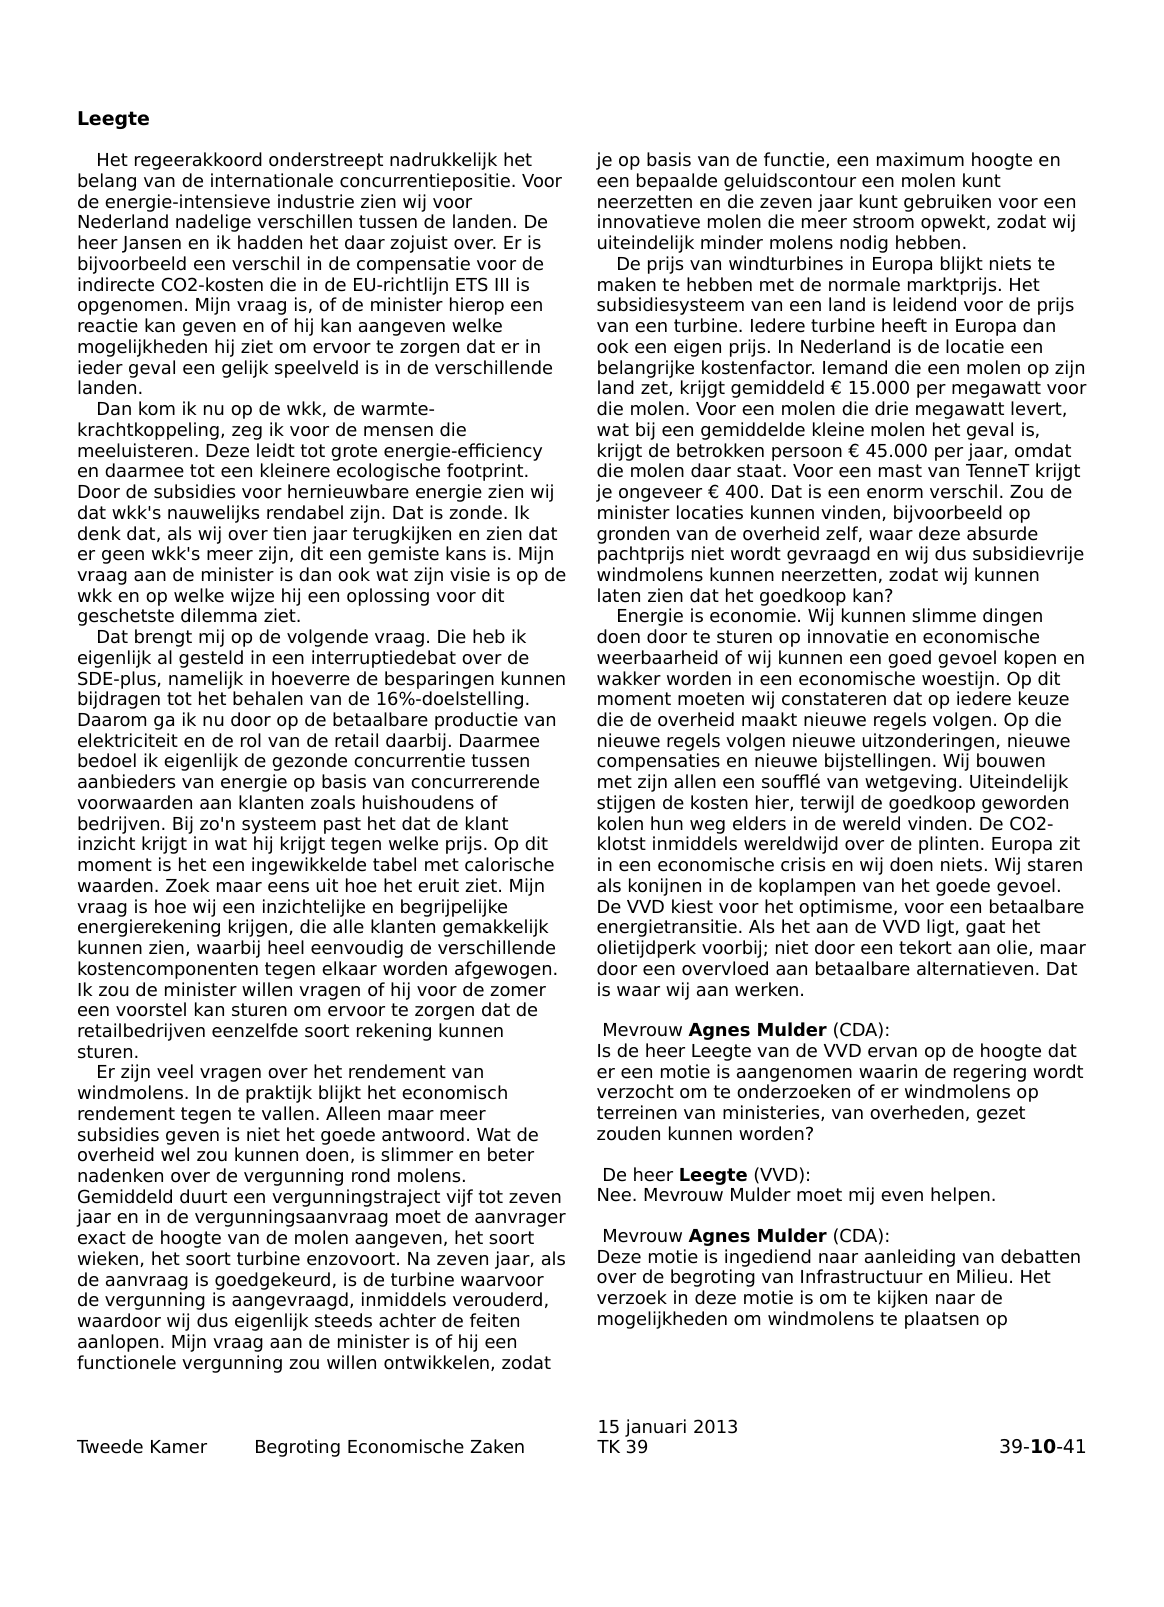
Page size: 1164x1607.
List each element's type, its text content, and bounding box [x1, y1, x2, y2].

text Nee. Mevrouw Mulder moet mij even helpen. [596, 1185, 1087, 1206]
text Mevrouw Agnes Mulder (CDA): [596, 1020, 1087, 1041]
text Dan kom ik nu op de wkk, de warmte-krachtkoppeling, zeg ik voor de mensen die meeluisteren. Deze leidt tot grote energie-efficiency en daarmee tot een kleinere ecologische footprint. Door de subsidies voor hernieuwbare energie zien wij dat wkk's nauwelijks rendabel zijn. Dat is zonde. Ik denk dat, als wij over tien jaar terugkijken en zien dat er geen wkk's meer zijn, dit een gemiste kans is. Mijn vraag aan de minister is dan ook wat zijn visie is op de wkk en op welke wijze hij een oplossing voor dit geschetste dilemma ziet. [77, 399, 567, 627]
text De prijs van windturbines in Europa blijkt niets te maken te hebben met de normale marktprijs. Het subsidiesysteem van een land is leidend voor de prijs van een turbine. Iedere turbine heeft in Europa dan ook een eigen prijs. In Nederland is de locatie een belangrijke kostenfactor. Iemand die een molen op zijn land zet, krijgt gemiddeld € 15.000 per megawatt voor die molen. Voor een molen die drie megawatt levert, wat bij een gemiddelde kleine molen het geval is, krijgt de betrokken persoon € 45.000 per jaar, omdat die molen daar staat. Voor een mast van TenneT krijgt je ongeveer € 400. Dat is een enorm verschil. Zou de minister locaties kunnen vinden, bijvoorbeeld op gronden van de overheid zelf, waar deze absurde pachtprijs niet wordt gevraagd en wij dus subsidievrije windmolens kunnen neerzetten, zodat wij kunnen laten zien dat het goedkoop kan? [596, 254, 1087, 606]
text je op basis van de functie, een maximum hoogte en een bepaalde geluidscontour een molen kunt neerzetten en die zeven jaar kunt gebruiken voor een innovatieve molen die meer stroom opwekt, zodat wij uiteindelijk minder molens nodig hebben. [596, 150, 1087, 254]
text De heer Leegte (VVD): [596, 1164, 1087, 1185]
text Er zijn veel vragen over het rendement van windmolens. In de praktijk blijkt het economisch rendement tegen te vallen. Alleen maar meer subsidies geven is niet het goede antwoord. Wat de overheid wel zou kunnen doen, is slimmer en beter nadenken over de vergunning rond molens. Gemiddeld duurt een vergunningstraject vijf tot zeven jaar en in de vergunningsaanvraag moet de aanvrager exact de hoogte van de molen aangeven, het soort wieken, het soort turbine enzovoort. Na zeven jaar, als de aanvraag is goedgekeurd, is de turbine waarvoor de vergunning is aangevraagd, inmiddels verouderd, waardoor wij dus eigenlijk steeds achter de feiten aanlopen. Mijn vraag aan de minister is of hij een functionele vergunning zou willen ontwikkelen, zodat [77, 1062, 567, 1373]
text Deze motie is ingediend naar aanleiding van debatten over de begroting van Infrastructuur en Milieu. Het verzoek in deze motie is om te kijken naar de mogelijkheden om windmolens te plaatsen op [596, 1247, 1087, 1329]
text Mevrouw Agnes Mulder (CDA): [596, 1226, 1087, 1247]
text Energie is economie. Wij kunnen slimme dingen doen door te sturen op innovatie en economische weerbaarheid of wij kunnen een goed gevoel kopen en wakker worden in een economische woestijn. Op dit moment moeten wij constateren dat op iedere keuze die de overheid maakt nieuwe regels volgen. Op die nieuwe regels volgen nieuwe uitzonderingen, nieuwe compensaties en nieuwe bijstellingen. Wij bouwen met zijn allen een soufflé van wetgeving. Uiteindelijk stijgen de kosten hier, terwijl de goedkoop geworden kolen hun weg elders in de wereld vinden. De CO2-klotst inmiddels wereldwijd over de plinten. Europa zit in een economische crisis en wij doen niets. Wij staren als konijnen in de koplampen van het goede gevoel. De VVD kiest voor het optimisme, voor een betaalbare energietransitie. Als het aan de VVD ligt, gaat het olietijdperk voorbij; niet door een tekort aan olie, maar door een overvloed aan betaalbare alternatieven. Dat is waar wij aan werken. [596, 606, 1087, 1000]
text Is de heer Leegte van de VVD ervan op de hoogte dat er een motie is aangenomen waarin de regering wordt verzocht om te onderzoeken of er windmolens op terreinen van ministeries, van overheden, gezet zouden kunnen worden? [596, 1041, 1087, 1144]
text Het regeerakkoord onderstreept nadrukkelijk het belang van de internationale concurrentiepositie. Voor de energie-intensieve industrie zien wij voor Nederland nadelige verschillen tussen de landen. De heer Jansen en ik hadden het daar zojuist over. Er is bijvoorbeeld een verschil in de compensatie voor de indirecte CO2-kosten die in de EU-richtlijn ETS III is opgenomen. Mijn vraag is, of de minister hierop een reactie kan geven en of hij kan aangeven welke mogelijkheden hij ziet om ervoor te zorgen dat er in ieder geval een gelijk speelveld is in de verschillende landen. [77, 150, 567, 399]
text Dat brengt mij op de volgende vraag. Die heb ik eigenlijk al gesteld in een interruptiedebat over de SDE-plus, namelijk in hoeverre de besparingen kunnen bijdragen tot het behalen van de 16%-doelstelling. Daarom ga ik nu door op de betaalbare productie van elektriciteit en de rol van de retail daarbij. Daarmee bedoel ik eigenlijk de gezonde concurrentie tussen aanbieders van energie op basis van concurrerende voorwaarden aan klanten zoals huishoudens of bedrijven. Bij zo'n systeem past het dat de klant inzicht krijgt in wat hij krijgt tegen welke prijs. Op dit moment is het een ingewikkelde tabel met calorische waarden. Zoek maar eens uit hoe het eruit ziet. Mijn vraag is hoe wij een inzichtelijke en begrijpelijke energierekening krijgen, die alle klanten gemakkelijk kunnen zien, waarbij heel eenvoudig de verschillende kostencomponenten tegen elkaar worden afgewogen. Ik zou de minister willen vragen of hij voor de zomer een voorstel kan sturen om ervoor te zorgen dat de retailbedrijven eenzelfde soort rekening kunnen sturen. [77, 627, 567, 1062]
